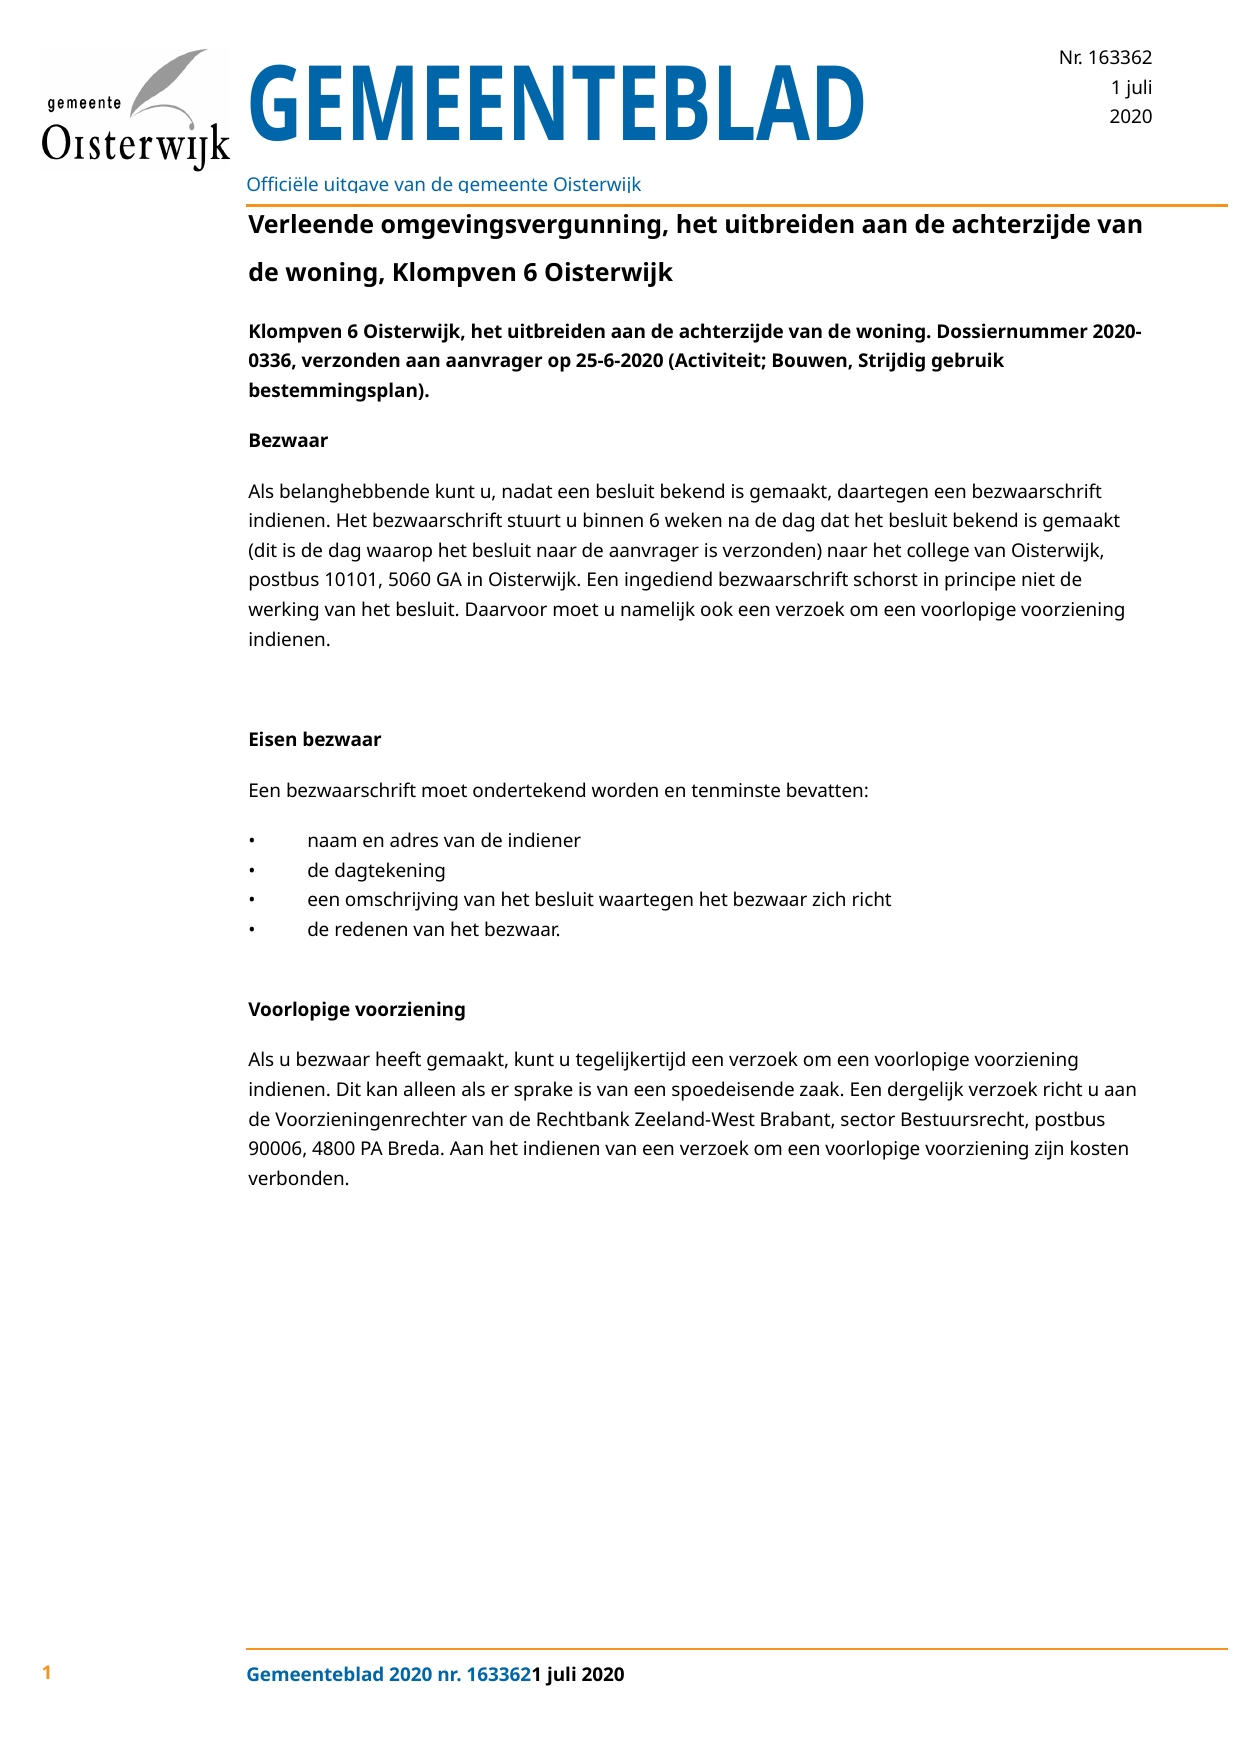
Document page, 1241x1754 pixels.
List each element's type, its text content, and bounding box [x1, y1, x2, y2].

picture [41, 47, 231, 172]
list naam en adres van de indiener [248, 827, 1152, 853]
list een omschrijving van het besluit waartegen het bezwaar zich richt [248, 887, 1152, 912]
text Als belanghebbende kunt u, nadat een besluit bekend is gemaakt, daartegen een bezwaarschrift indienen. Het bezwaarschrift stuurt u binnen 6 weken na de dag dat het besluit bekend is gemaakt (dit is de dag waarop het besluit naar de aanvrager is verzonden) naar het college van Oisterwijk, postbus 10101, 5060 GA in Oisterwijk. Een ingediend bezwaarschrift schorst in principe niet de werking van het besluit. Daarvoor moet u namelijk ook een verzoek om een voorlopige voorziening indienen. [248, 478, 1152, 652]
text Eisen bezwaar [248, 727, 1152, 752]
text Bezwaar [248, 427, 1152, 453]
text Klompven 6 Oisterwijk, het uitbreiden aan de achterzijde van de woning. Dossiernummer 2020-0336, verzonden aan aanvrager op 25-6-2020 (Activiteit; Bouwen, Strijdig gebruik bestemmingsplan). [248, 318, 1152, 403]
text Verleende omgevingsvergunning, het uitbreiden aan de achterzijde van de woning, Klompven 6 Oisterwijk [248, 207, 1152, 288]
text Voorlopige voorziening [248, 996, 1152, 1022]
text Als u bezwaar heeft gemaakt, kunt u tegelijkertijd een verzoek om een voorlopige voorziening indienen. Dit kan alleen als er sprake is van een spoedeisende zaak. Een dergelijk verzoek richt u aan de Voorzieningenrechter van de Rechtbank Zeeland-West Brabant, sector Bestuursrecht, postbus 90006, 4800 PA Breda. Aan het indienen van een verzoek om een voorlopige voorziening zijn kosten verbonden. [248, 1047, 1152, 1191]
list de dagtekening [248, 857, 1152, 883]
text Een bezwaarschrift moet ondertekend worden en tenminste bevatten: [248, 777, 1152, 803]
list de redenen van het bezwaar. [248, 916, 1152, 942]
